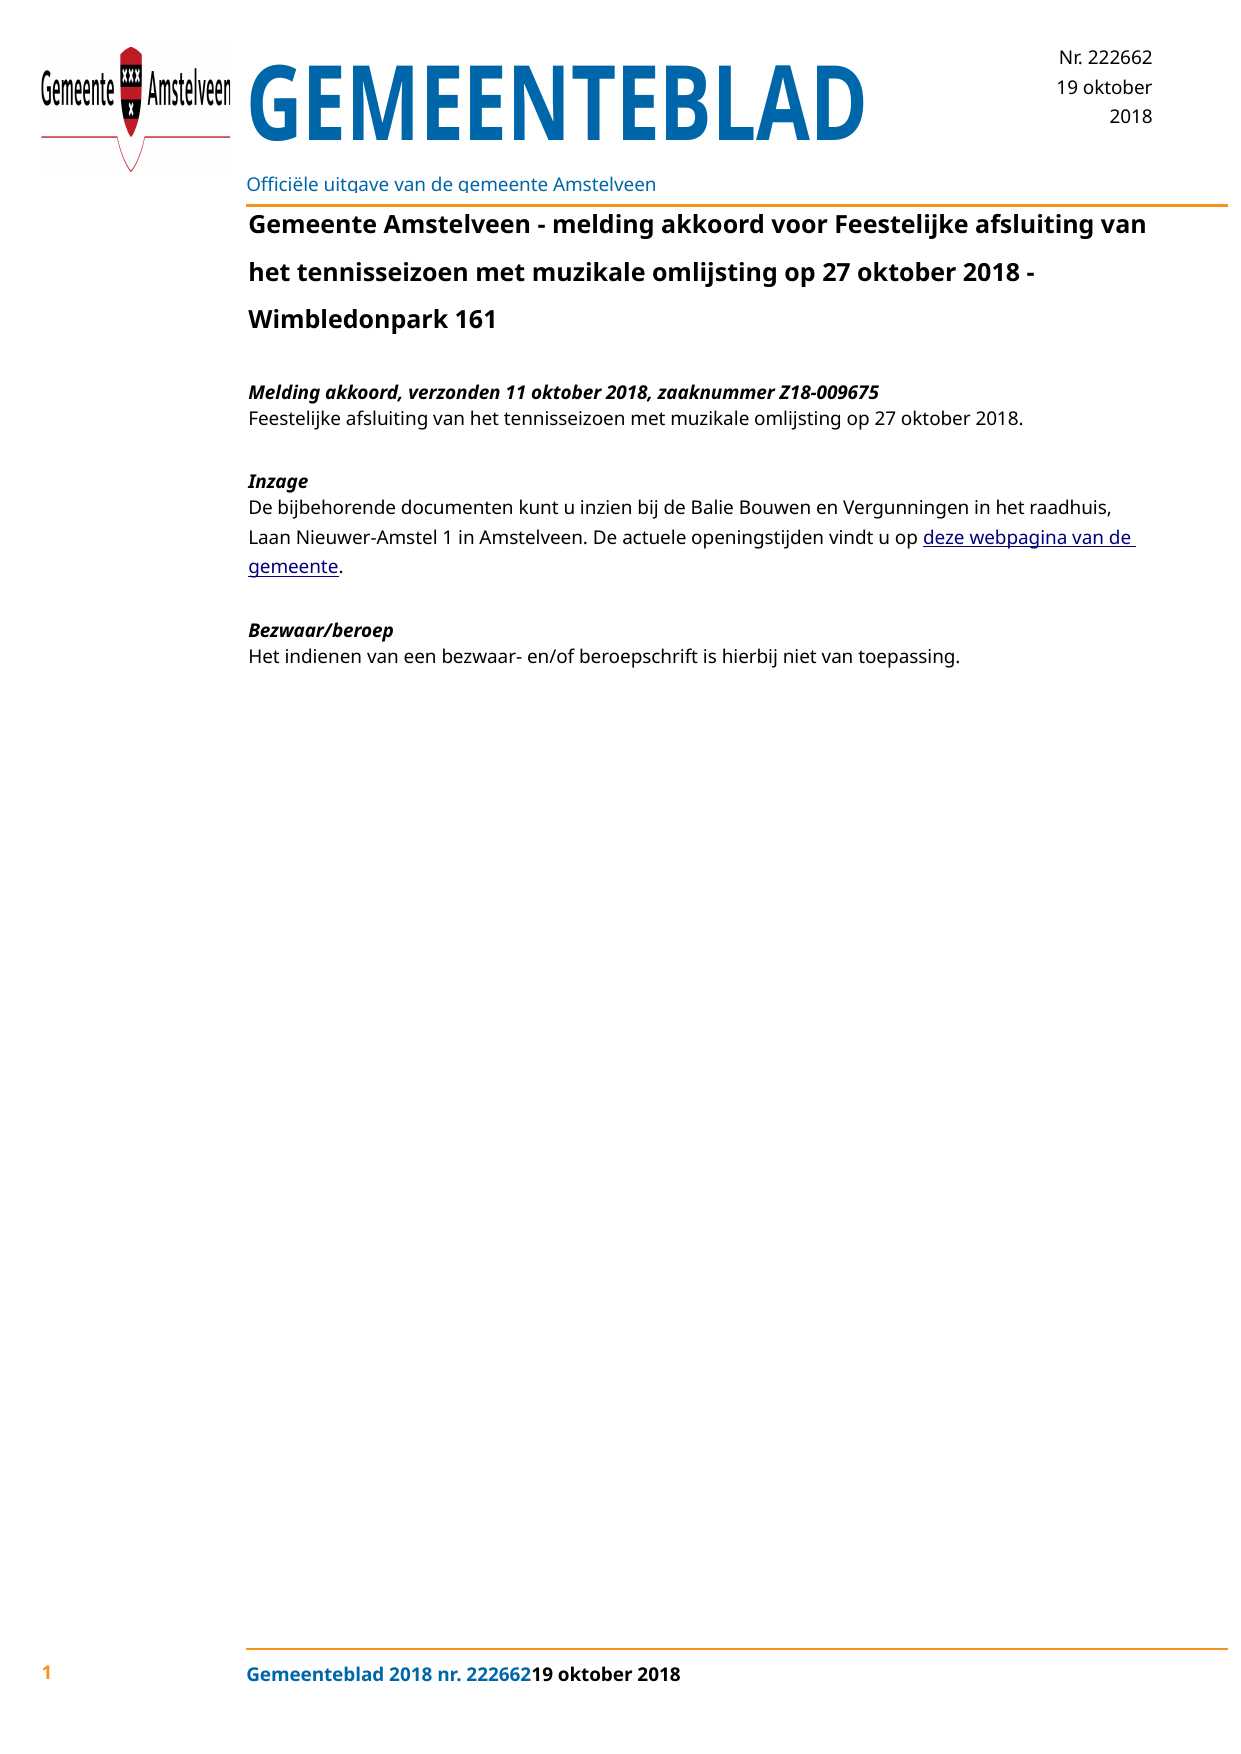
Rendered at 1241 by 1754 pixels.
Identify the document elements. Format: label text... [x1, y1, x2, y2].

picture [41, 47, 231, 172]
text Het indienen van een bezwaar- en/of beroepschrift is hierbij niet van toepassing. [248, 643, 1152, 669]
text Feestelijke afsluiting van het tennisseizoen met muzikale omlijsting op 27 oktober 2018. [248, 405, 1152, 431]
text Melding akkoord, verzonden 11 oktober 2018, zaaknummer Z18-009675 [248, 379, 1152, 405]
text De bijbehorende documenten kunt u inzien bij de Balie Bouwen en Vergunningen in het raadhuis, Laan Nieuwer-Amstel 1 in Amstelveen. De actuele openingstijden vindt u op deze webpagina van de gemeente. [248, 494, 1152, 579]
text Gemeente Amstelveen - melding akkoord voor Feestelijke afsluiting van het tennisseizoen met muzikale omlijsting op 27 oktober 2018 - Wimbledonpark 161 [248, 207, 1152, 336]
text Bezwaar/beroep [248, 618, 1152, 643]
text Inzage [248, 469, 1152, 494]
